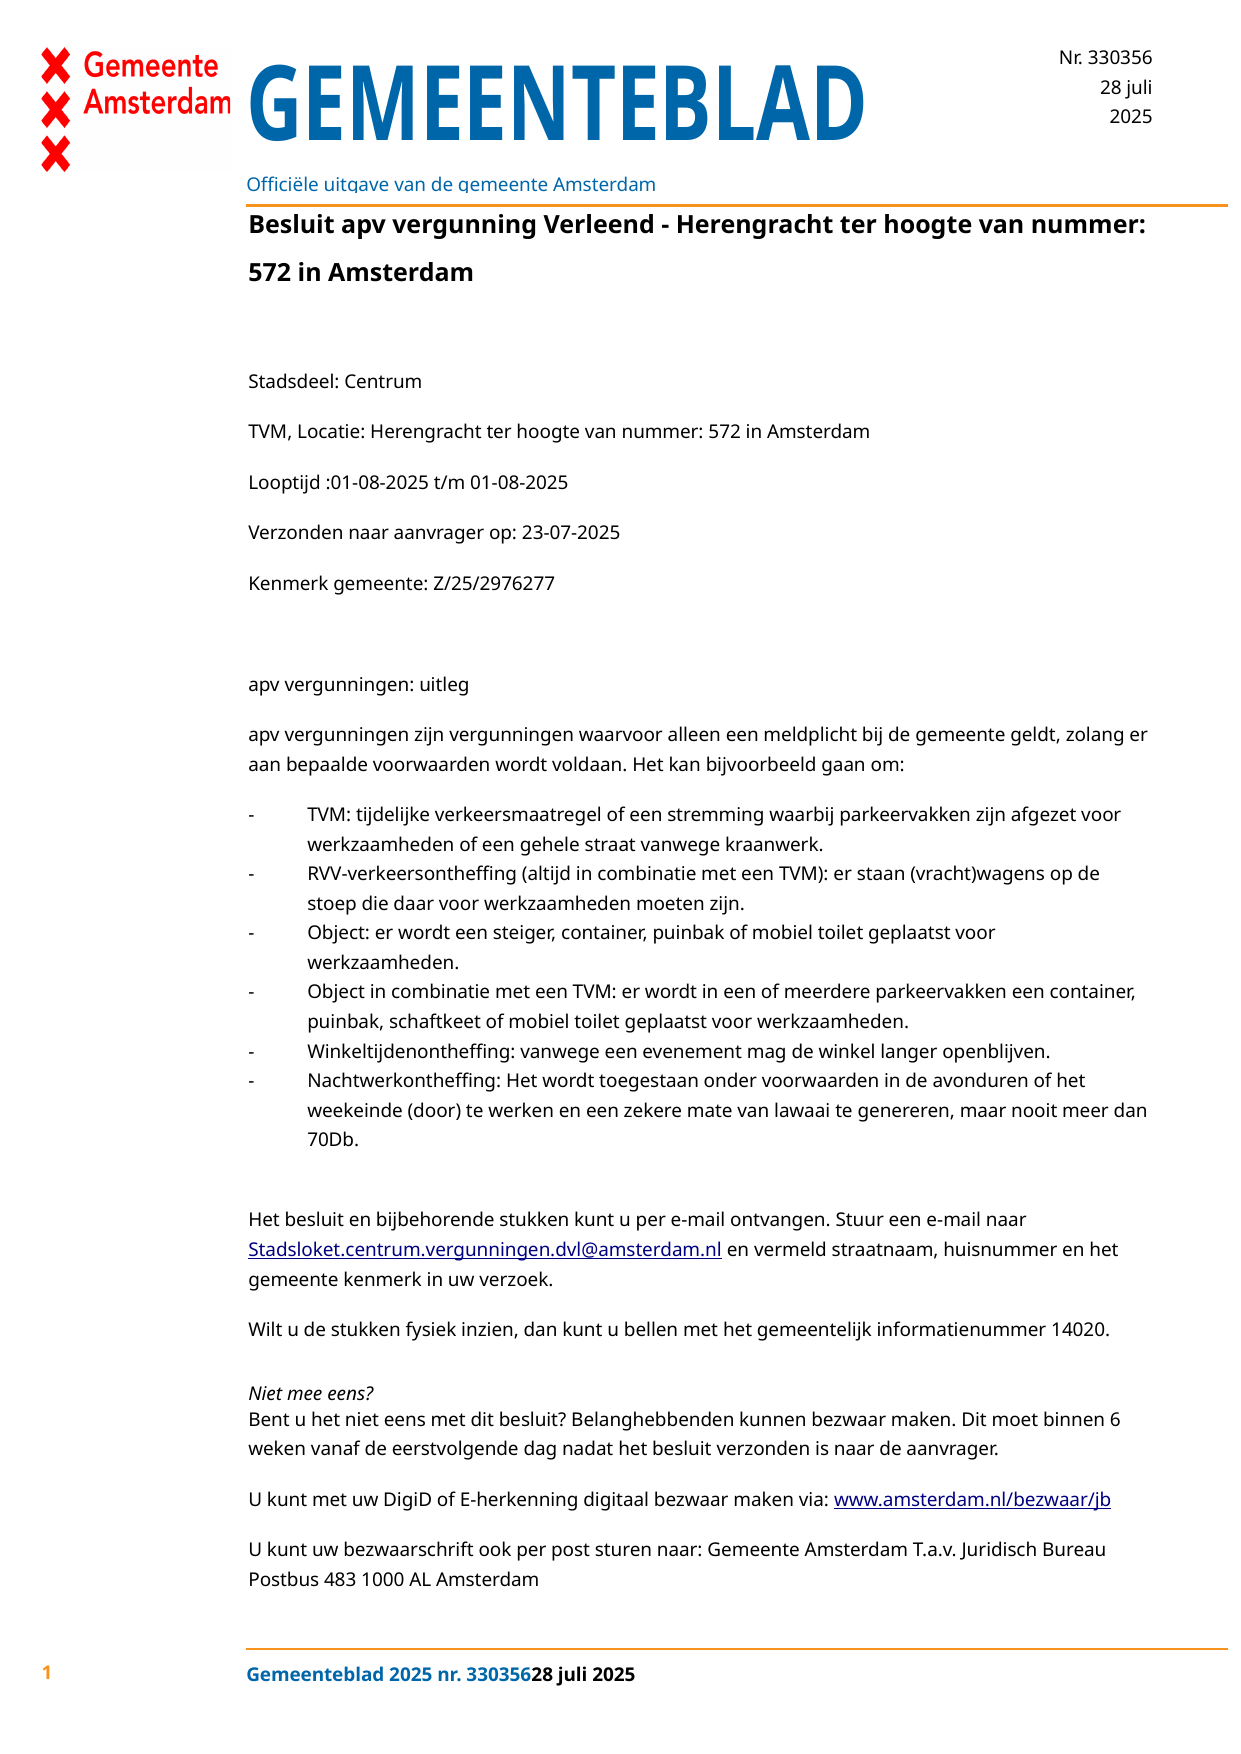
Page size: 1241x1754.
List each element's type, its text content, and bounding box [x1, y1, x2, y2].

list Object: er wordt een steiger, container, puinbak of mobiel toilet geplaatst voor werkzaamheden. [248, 919, 1152, 975]
list TVM: tijdelijke verkeersmaatregel of een stremming waarbij parkeervakken zijn afgezet voor werkzaamheden of een gehele straat vanwege kraanwerk. [248, 801, 1152, 857]
picture [41, 47, 231, 172]
list Nachtwerkontheffing: Het wordt toegestaan onder voorwaarden in de avonduren of het weekeinde (door) te werken en een zekere mate van lawaai te genereren, maar nooit meer dan 70Db. [248, 1067, 1152, 1152]
list RVV-verkeersontheffing (altijd in combinatie met een TVM): er staan (vracht)wagens op de stoep die daar voor werkzaamheden moeten zijn. [248, 860, 1152, 916]
text U kunt met uw DigiD of E-herkenning digitaal bezwaar maken via: www.amsterdam.nl/bezwaar/jb [248, 1486, 1152, 1512]
text Verzonden naar aanvrager op: 23-07-2025 [248, 519, 1152, 545]
text Kenmerk gemeente: Z/25/2976277 [248, 570, 1152, 596]
text Besluit apv vergunning Verleend - Herengracht ter hoogte van nummer: 572 in Amsterdam [248, 207, 1152, 288]
text Wilt u de stukken fysiek inzien, dan kunt u bellen met het gemeentelijk informatienummer 14020. [248, 1316, 1152, 1342]
text Niet mee eens? [248, 1380, 1152, 1406]
text Bent u het niet eens met dit besluit? Belanghebbenden kunnen bezwaar maken. Dit moet binnen 6 weken vanaf de eerstvolgende dag nadat het besluit verzonden is naar de aanvrager. [248, 1406, 1152, 1461]
text Het besluit en bijbehorende stukken kunt u per e-mail ontvangen. Stuur een e-mail naar Stadsloket.centrum.vergunningen.dvl@amsterdam.nl en vermeld straatnaam, huisnummer en het gemeente kenmerk in uw verzoek. [248, 1207, 1152, 1292]
text apv vergunningen: uitleg [248, 671, 1152, 697]
text Stadsdeel: Centrum [248, 368, 1152, 394]
text apv vergunningen zijn vergunningen waarvoor alleen een meldplicht bij de gemeente geldt, zolang er aan bepaalde voorwaarden wordt voldaan. Het kan bijvoorbeeld gaan om: [248, 721, 1152, 777]
text U kunt uw bezwaarschrift ook per post sturen naar: Gemeente Amsterdam T.a.v. Juridisch Bureau Postbus 483 1000 AL Amsterdam [248, 1536, 1152, 1592]
text Looptijd :01-08-2025 t/m 01-08-2025 [248, 469, 1152, 495]
text TVM, Locatie: Herengracht ter hoogte van nummer: 572 in Amsterdam [248, 419, 1152, 444]
list Object in combinatie met een TVM: er wordt in een of meerdere parkeervakken een container, puinbak, schaftkeet of mobiel toilet geplaatst voor werkzaamheden. [248, 979, 1152, 1034]
list Winkeltijdenontheffing: vanwege een evenement mag de winkel langer openblijven. [248, 1038, 1152, 1064]
